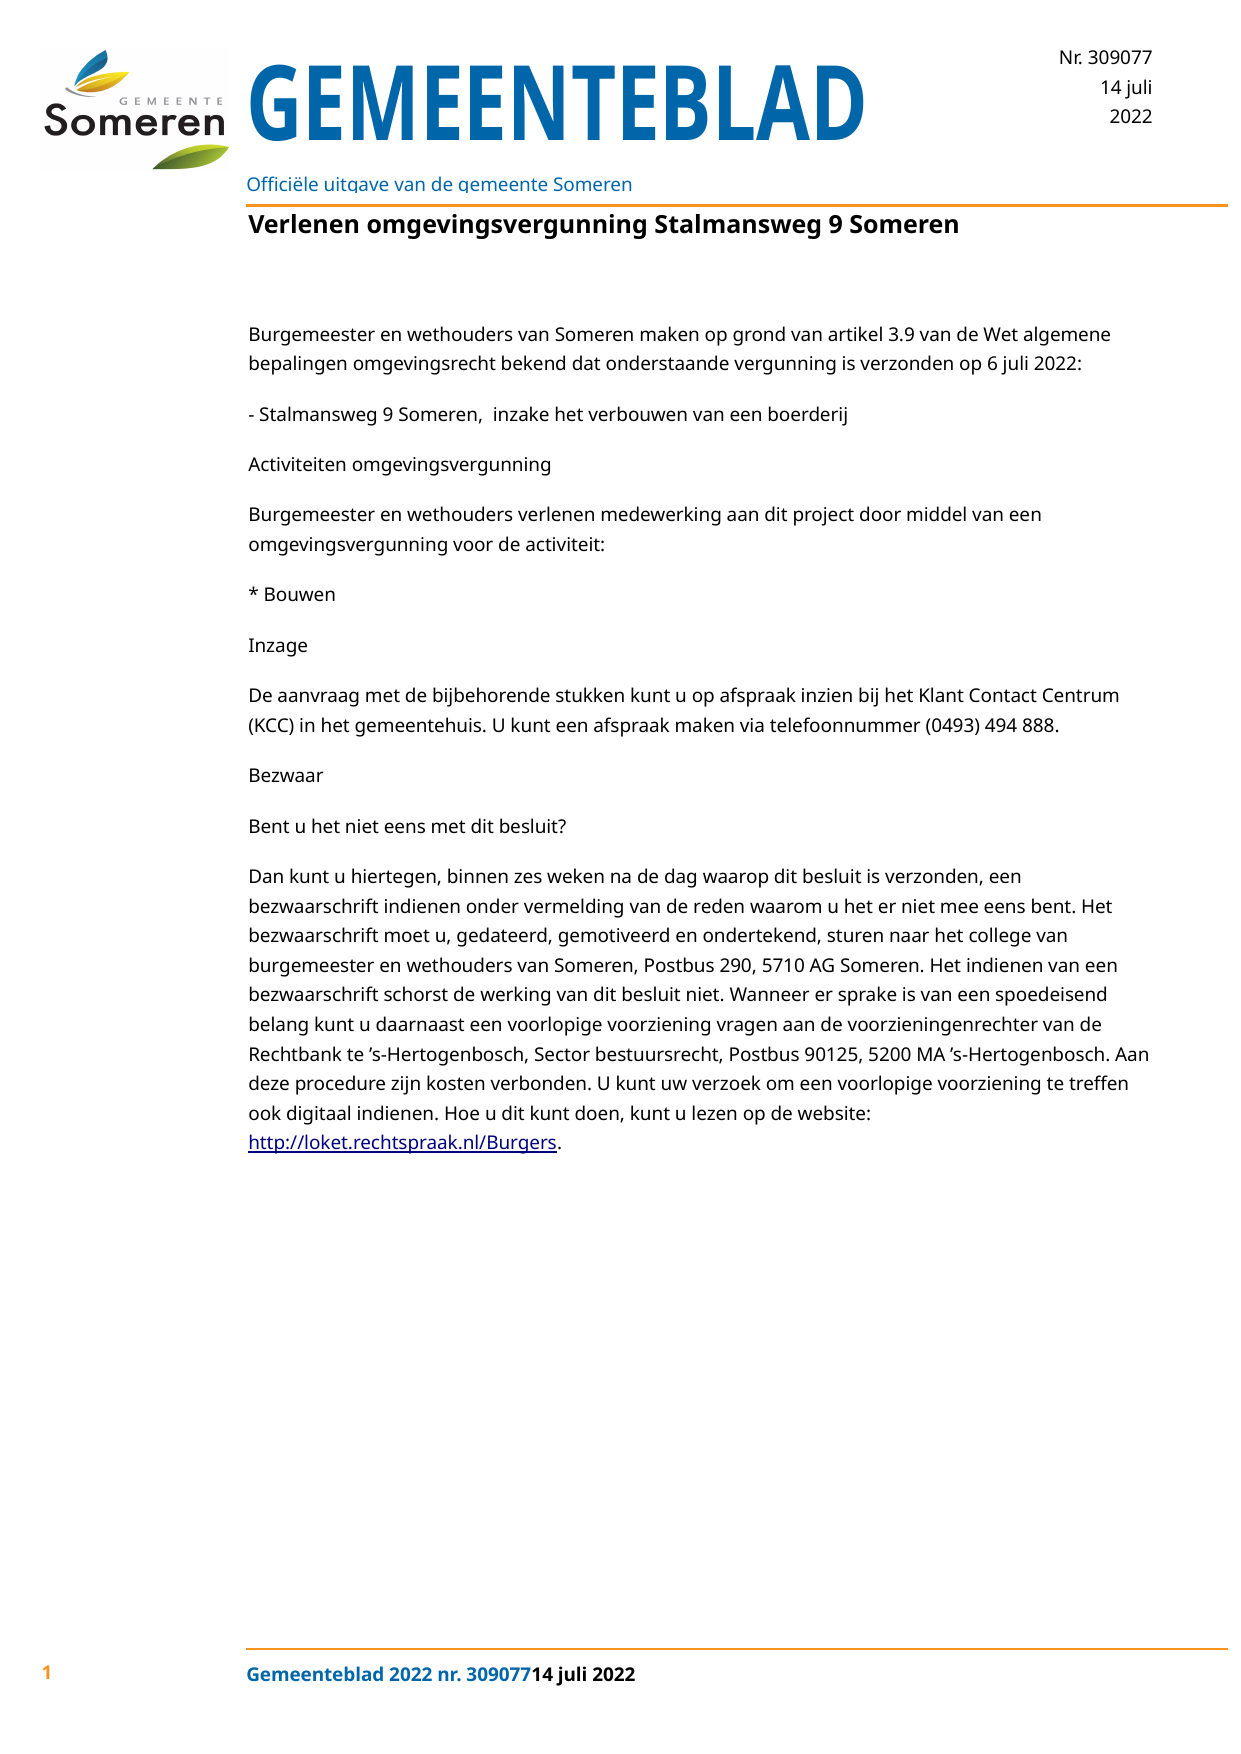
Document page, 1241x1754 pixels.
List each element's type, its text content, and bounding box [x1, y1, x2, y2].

text Dan kunt u hiertegen, binnen zes weken na de dag waarop dit besluit is verzonden, een bezwaarschrift indienen onder vermelding van de reden waarom u het er niet mee eens bent. Het bezwaarschrift moet u, gedateerd, gemotiveerd en ondertekend, sturen naar het college van burgemeester en wethouders van Someren, Postbus 290, 5710 AG Someren. Het indienen van een bezwaarschrift schorst de werking van dit besluit niet. Wanneer er sprake is van een spoedeisend belang kunt u daarnaast een voorlopige voorziening vragen aan de voorzieningenrechter van de Rechtbank te ’s-Hertogenbosch, Sector bestuursrecht, Postbus 90125, 5200 MA ’s-Hertogenbosch. Aan deze procedure zijn kosten verbonden. U kunt uw verzoek om een voorlopige voorziening te treffen ook digitaal indienen. Hoe u dit kunt doen, kunt u lezen op de website: http://loket.rechtspraak.nl/Burgers. [248, 863, 1152, 1155]
text Burgemeester en wethouders verlenen medewerking aan dit project door middel van een omgevingsvergunning voor de activiteit: [248, 502, 1152, 557]
text Verlenen omgevingsvergunning Stalmansweg 9 Someren [248, 207, 1152, 241]
text * Bouwen [248, 582, 1152, 607]
text Bent u het niet eens met dit besluit? [248, 813, 1152, 838]
text Inzage [248, 632, 1152, 658]
picture [41, 47, 231, 172]
text De aanvraag met de bijbehorende stukken kunt u op afspraak inzien bij het Klant Contact Centrum (KCC) in het gemeentehuis. U kunt een afspraak maken via telefoonnummer (0493) 494 888. [248, 682, 1152, 738]
text Burgemeester en wethouders van Someren maken op grond van artikel 3.9 van de Wet algemene bepalingen omgevingsrecht bekend dat onderstaande vergunning is verzonden op 6 juli 2022: [248, 321, 1152, 376]
text - Stalmansweg 9 Someren, inzake het verbouwen van een boerderij [248, 401, 1152, 426]
text Bezwaar [248, 762, 1152, 788]
text Activiteiten omgevingsvergunning [248, 451, 1152, 477]
